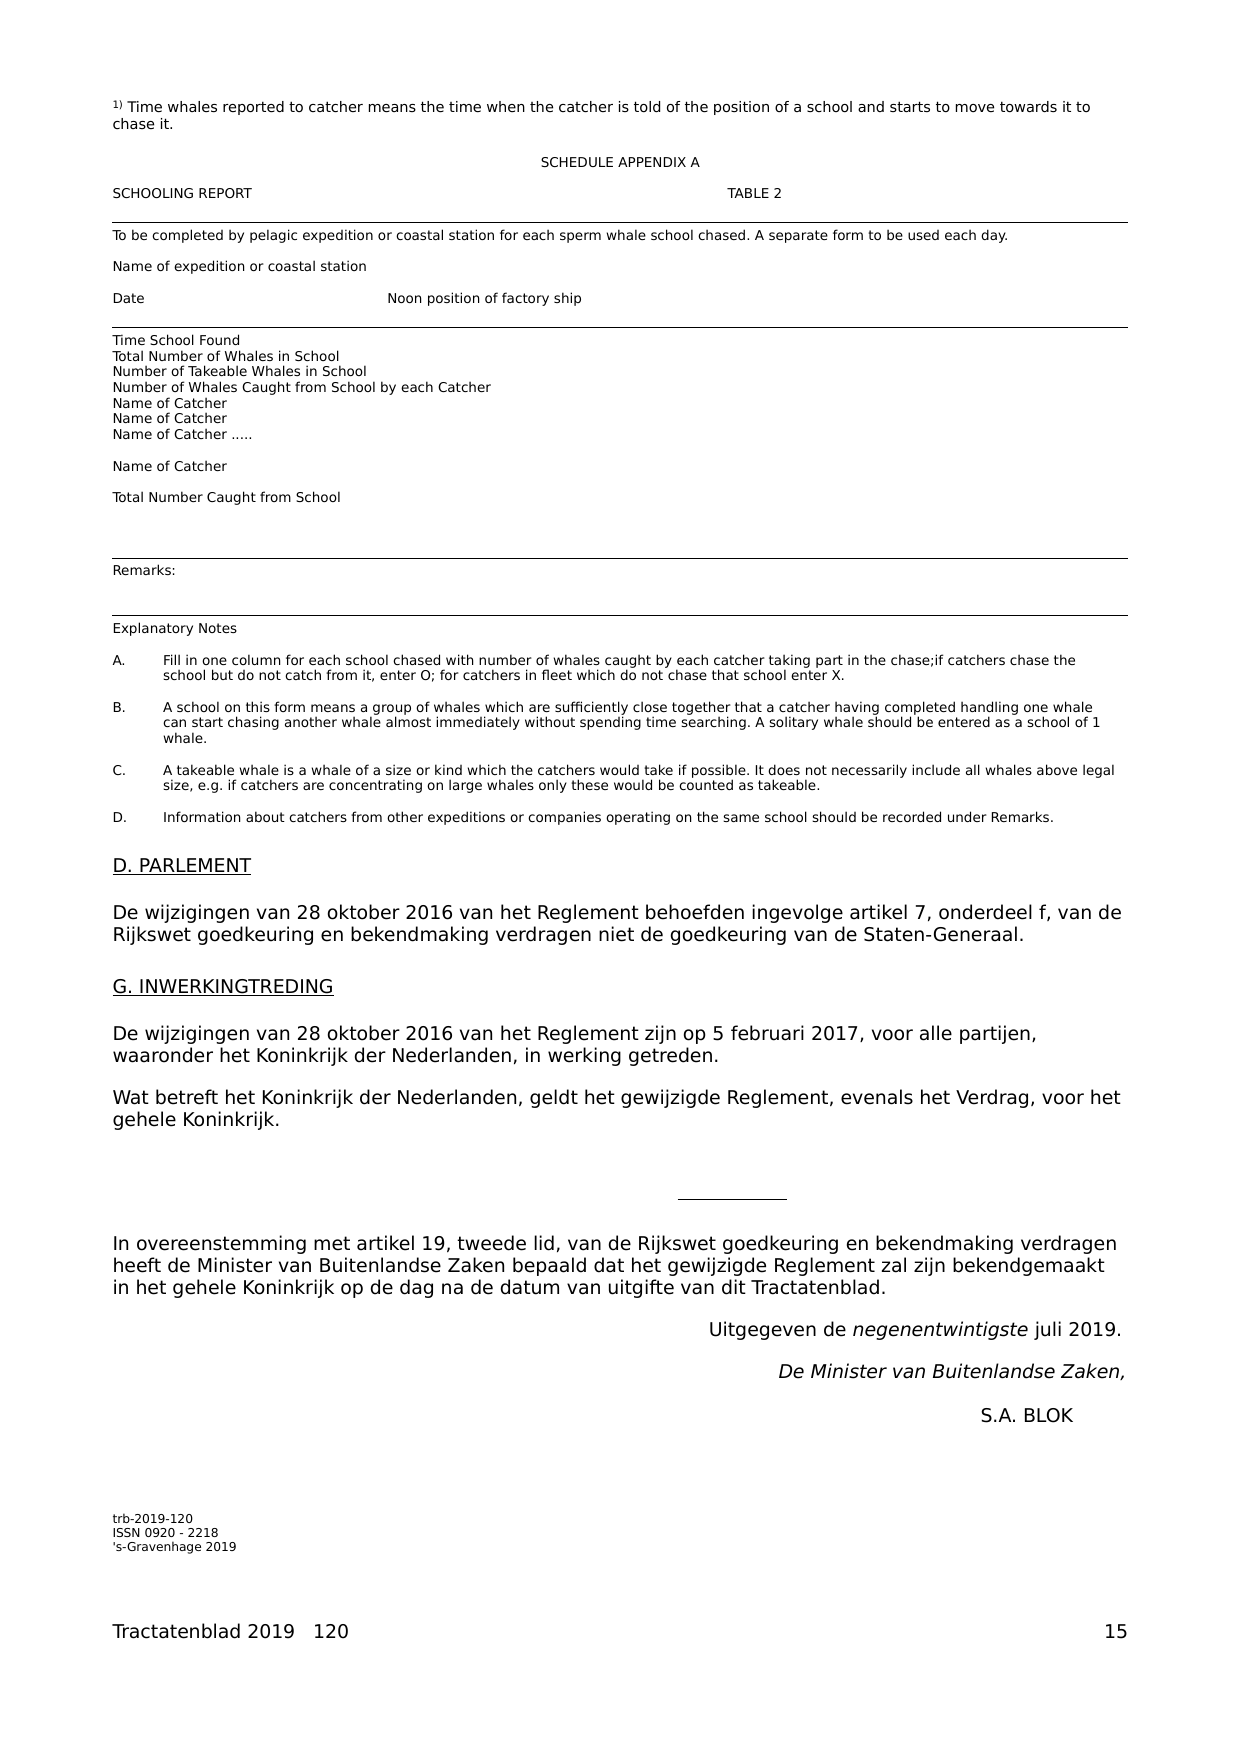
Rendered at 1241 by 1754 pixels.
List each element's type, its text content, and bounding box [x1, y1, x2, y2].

table_cell [381, 506, 754, 521]
table_cell SCHOOLING REPORT [112, 186, 381, 202]
table_cell [157, 506, 381, 521]
table_cell [381, 306, 754, 327]
table_cell [755, 521, 1128, 537]
table_cell [112, 306, 157, 327]
table_cell Name of Catcher [112, 396, 1128, 411]
table_cell TABLE 2 [381, 186, 1128, 202]
table_cell [157, 537, 381, 557]
table_cell [755, 637, 1128, 652]
subtitle G. INWERKINGTREDING [112, 976, 1128, 998]
table_cell A school on this form means a group of whales which are sufficiently close together that a catcher having completed handling one whale can start chasing another whale almost immediately without spending time searching. A solitary whale should be entered as a school of 1 whale. [157, 700, 1128, 747]
text trb-2019-120 [112, 1512, 346, 1526]
table_cell [112, 170, 157, 186]
table_cell [381, 637, 754, 652]
table_cell [112, 579, 157, 595]
table_cell [381, 579, 754, 595]
table_cell [157, 244, 381, 259]
table_cell Fill in one column for each school chased with number of whales caught by each catcher taking part in the chase;if catchers chase the school but do not catch from it, enter O; for catchers in fleet which do not chase that school enter X. [157, 652, 1128, 684]
table_cell [112, 506, 157, 521]
text De wijzigingen van 28 oktober 2016 van het Reglement zijn op 5 februari 2017, voor alle partijen, waaronder het Koninkrijk der Nederlanden, in werking getreden. [112, 1023, 1128, 1067]
table_cell [112, 474, 1128, 490]
table_cell A takeable whale is a whale of a size or kind which the catchers would take if possible. It does not necessarily include all whales above legal size, e.g. if catchers are concentrating on large whales only these would be counted as takeable. [157, 763, 1128, 794]
table_cell [112, 244, 157, 259]
text Wat betreft het Koninkrijk der Nederlanden, geldt het gewijzigde Reglement, evenals het Verdrag, voor het gehele Koninkrijk. [112, 1087, 1128, 1131]
table_cell [755, 291, 1128, 306]
subtitle D. PARLEMENT [112, 855, 1128, 877]
table_cell [157, 747, 1128, 762]
table_cell Noon position of factory ship [381, 291, 754, 306]
table_cell Time School Found [112, 328, 1128, 348]
text De Minister van Buitenlandse Zaken, S.A. BLOK [112, 1361, 1128, 1427]
text ISSN 0920 - 2218 [112, 1526, 346, 1540]
table_cell [381, 537, 754, 557]
table_cell [381, 170, 754, 186]
table_cell Name of Catcher [112, 459, 1128, 474]
table_cell Explanatory Notes [112, 616, 1128, 637]
text In overeenstemming met artikel 19, tweede lid, van de Rijkswet goedkeuring en bekendmaking verdragen heeft de Minister van Buitenlandse Zaken bepaald dat het gewijzigde Reglement zal zijn bekendgemaakt in het gehele Koninkrijk op de dag na de datum van uitgifte van dit Tractatenblad. [112, 1233, 1128, 1299]
table_cell [112, 275, 157, 291]
table_cell [112, 684, 157, 699]
table_cell C. [112, 763, 157, 794]
table_cell [157, 595, 381, 615]
table_cell [381, 202, 1128, 222]
table_cell [157, 275, 381, 291]
table_cell [157, 170, 381, 186]
table_cell [157, 579, 381, 595]
table_cell [755, 579, 1128, 595]
table_cell Number of Takeable Whales in School [112, 364, 1128, 380]
table_cell [112, 794, 157, 809]
table_cell [157, 794, 1128, 809]
text De wijzigingen van 28 oktober 2016 van het Reglement behoefden ingevolge artikel 7, onderdeel f, van de Rijkswet goedkeuring en bekendmaking verdragen niet de goedkeuring van de Staten-Generaal. [112, 902, 1128, 946]
table_cell [112, 521, 157, 537]
table_cell Number of Whales Caught from School by each Catcher [112, 380, 1128, 396]
table_cell [112, 595, 157, 615]
table_cell A. [112, 652, 157, 684]
table_cell [381, 244, 754, 259]
text Uitgegeven de negenentwintigste juli 2019. [112, 1319, 1128, 1341]
table_cell [381, 521, 754, 537]
table_cell [157, 306, 381, 327]
table_cell Name of Catcher ..... [112, 427, 1128, 443]
table_cell [755, 170, 1128, 186]
table_cell [157, 637, 381, 652]
table_cell [112, 202, 381, 222]
table_cell [112, 637, 157, 652]
table_cell Total Number Caught from School [112, 490, 1128, 506]
table_cell [157, 684, 1128, 699]
table_cell Total Number of Whales in School [112, 348, 1128, 364]
table_cell [755, 537, 1128, 557]
table_cell [112, 747, 157, 762]
table_cell [755, 506, 1128, 521]
table_cell [755, 306, 1128, 327]
text 's-Gravenhage 2019 [112, 1540, 346, 1554]
table_cell Information about catchers from other expeditions or companies operating on the same school should be recorded under Remarks. [157, 810, 1128, 825]
table_cell Name of Catcher [112, 411, 1128, 427]
table_cell D. [112, 810, 157, 825]
table_cell [112, 443, 1128, 458]
table_cell [381, 275, 754, 291]
table_cell Remarks: [112, 559, 1128, 579]
table_cell [381, 595, 754, 615]
table_cell Name of expedition or coastal station [112, 259, 1128, 275]
table_cell [112, 537, 157, 557]
table_cell [755, 244, 1128, 259]
table_cell 1) Time whales reported to catcher means the time when the catcher is told of the position of a school and starts to move towards it to chase it. [112, 96, 1128, 133]
table_header SCHEDULE APPENDIX A [112, 155, 1128, 170]
table_cell Date [112, 291, 381, 306]
table_cell To be completed by pelagic expedition or coastal station for each sperm whale school chased. A separate form to be used each day. [112, 223, 1128, 243]
table_cell [755, 595, 1128, 615]
table_cell [755, 275, 1128, 291]
table_cell B. [112, 700, 157, 747]
table_cell [157, 521, 381, 537]
